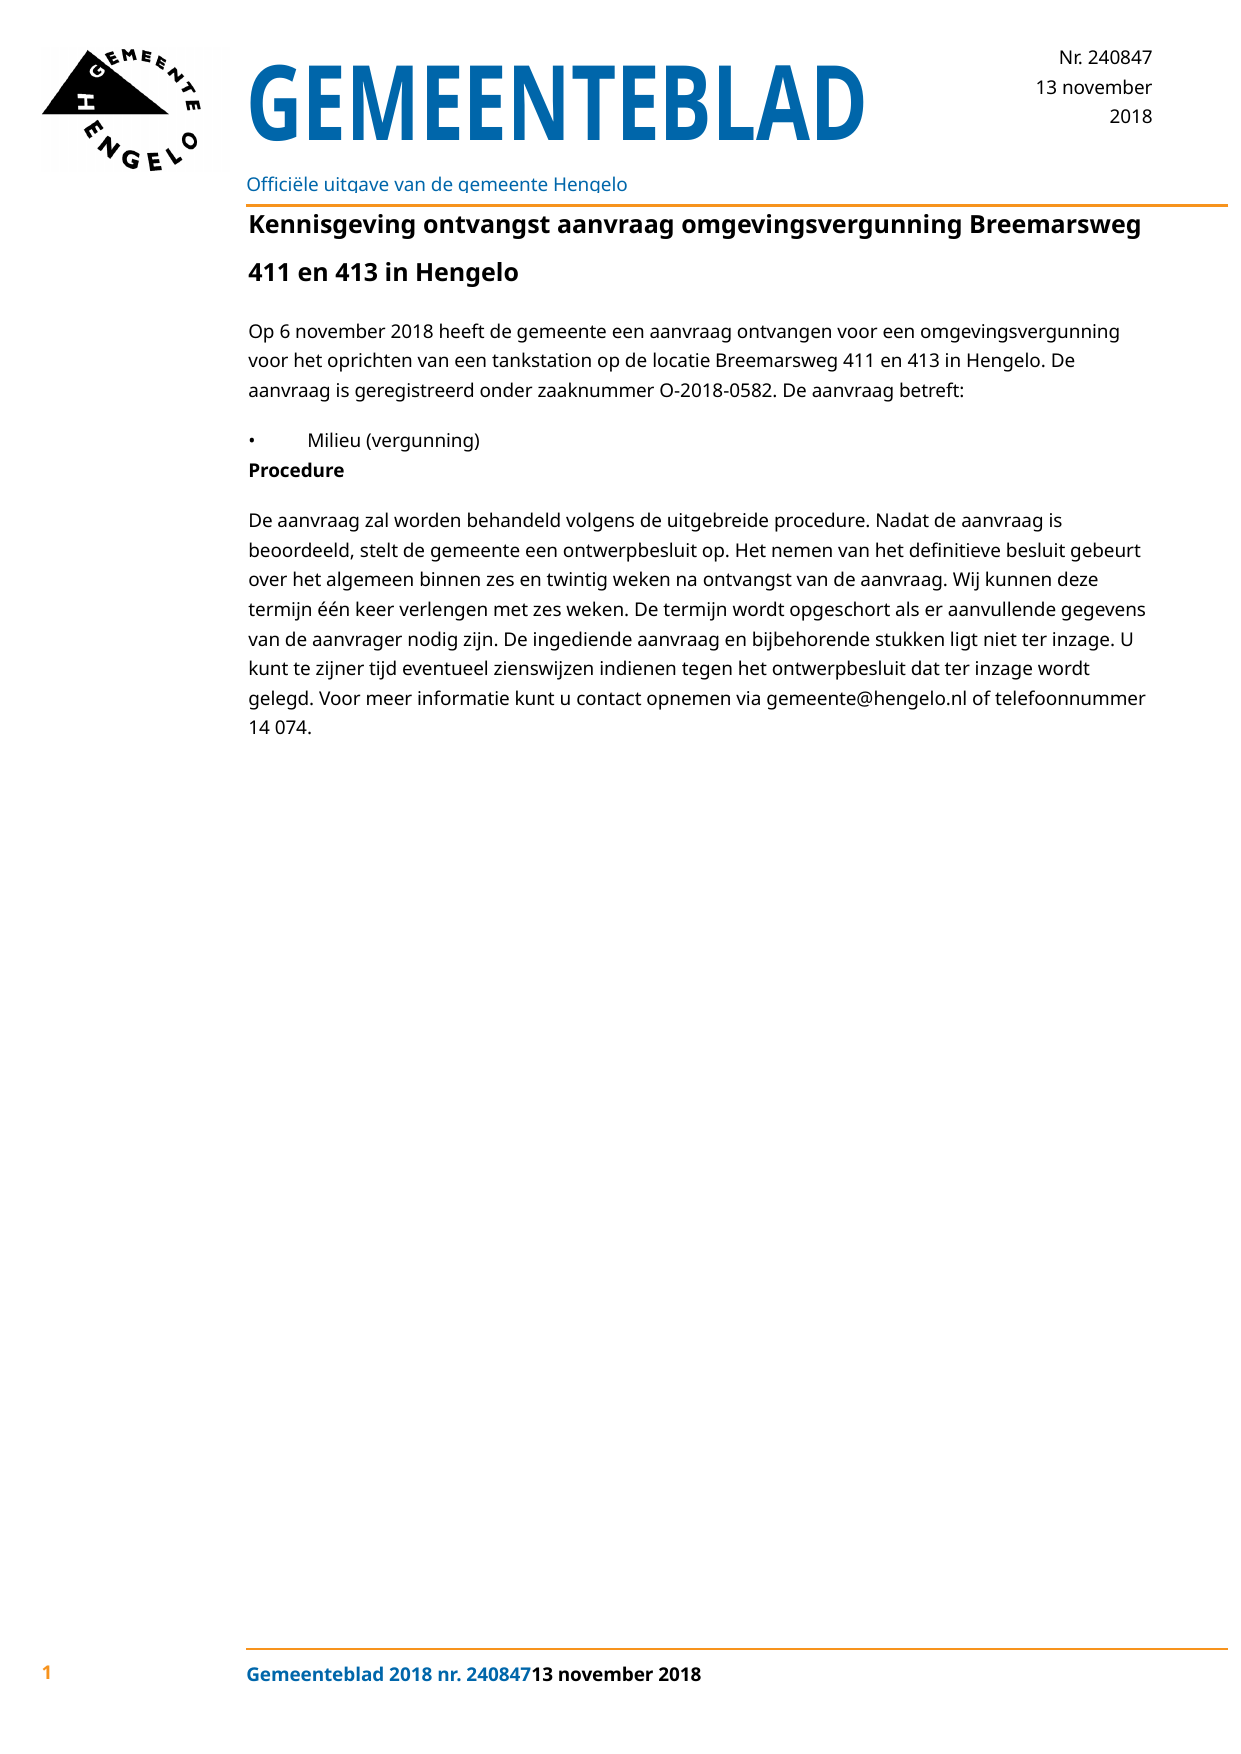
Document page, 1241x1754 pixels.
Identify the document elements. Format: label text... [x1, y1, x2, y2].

text Procedure [248, 457, 1152, 483]
text De aanvraag zal worden behandeld volgens de uitgebreide procedure. Nadat de aanvraag is beoordeeld, stelt de gemeente een ontwerpbesluit op. Het nemen van het definitieve besluit gebeurt over het algemeen binnen zes en twintig weken na ontvangst van de aanvraag. Wij kunnen deze termijn één keer verlengen met zes weken. De termijn wordt opgeschort als er aanvullende gegevens van de aanvrager nodig zijn. De ingediende aanvraag en bijbehorende stukken ligt niet ter inzage. U kunt te zijner tijd eventueel zienswijzen indienen tegen het ontwerpbesluit dat ter inzage wordt gelegd. Voor meer informatie kunt u contact opnemen via gemeente@hengelo.nl of telefoonnummer 14 074. [248, 507, 1152, 740]
text Kennisgeving ontvangst aanvraag omgevingsvergunning Breemarsweg 411 en 413 in Hengelo [248, 207, 1152, 288]
text Op 6 november 2018 heeft de gemeente een aanvraag ontvangen voor een omgevingsvergunning voor het oprichten van een tankstation op de locatie Breemarsweg 411 en 413 in Hengelo. De aanvraag is geregistreerd onder zaaknummer O-2018-0582. De aanvraag betreft: [248, 318, 1152, 403]
list Milieu (vergunning) [248, 427, 1152, 453]
picture [41, 47, 231, 172]
